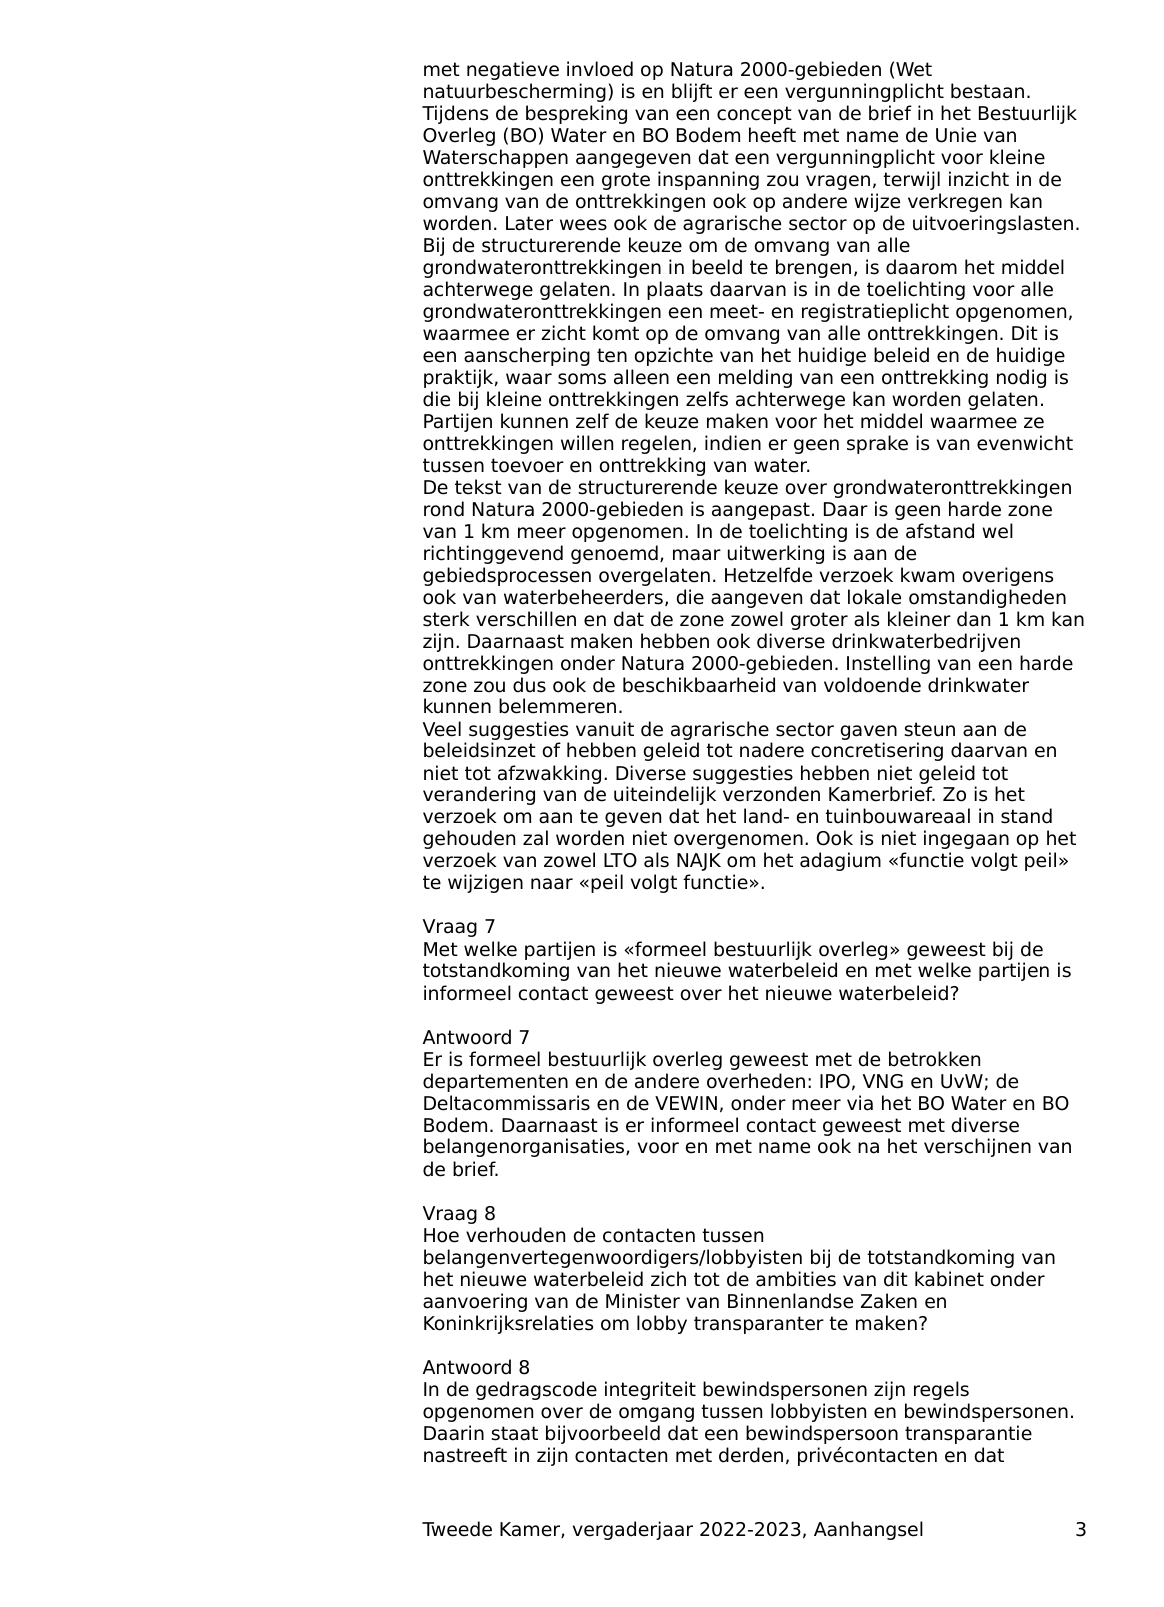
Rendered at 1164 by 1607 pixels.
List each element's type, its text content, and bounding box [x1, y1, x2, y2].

text Met welke partijen is «formeel bestuurlijk overleg» geweest bij de totstandkoming van het nieuwe waterbeleid en met welke partijen is informeel contact geweest over het nieuwe waterbeleid? [422, 938, 1087, 1004]
text met negatieve invloed op Natura 2000-gebieden (Wet natuurbescherming) is en blijft er een vergunningplicht bestaan. Tijdens de bespreking van een concept van de brief in het Bestuurlijk Overleg (BO) Water en BO Bodem heeft met name de Unie van Waterschappen aangegeven dat een vergunningplicht voor kleine onttrekkingen een grote inspanning zou vragen, terwijl inzicht in de omvang van de onttrekkingen ook op andere wijze verkregen kan worden. Later wees ook de agrarische sector op de uitvoeringslasten. Bij de structurerende keuze om de omvang van alle grondwateronttrekkingen in beeld te brengen, is daarom het middel achterwege gelaten. In plaats daarvan is in de toelichting voor alle grondwateronttrekkingen een meet- en registratieplicht opgenomen, waarmee er zicht komt op de omvang van alle onttrekkingen. Dit is een aanscherping ten opzichte van het huidige beleid en de huidige praktijk, waar soms alleen een melding van een onttrekking nodig is die bij kleine onttrekkingen zelfs achterwege kan worden gelaten. Partijen kunnen zelf de keuze maken voor het middel waarmee ze onttrekkingen willen regelen, indien er geen sprake is van evenwicht tussen toevoer en onttrekking van water. [422, 59, 1087, 477]
text In de gedragscode integriteit bewindspersonen zijn regels opgenomen over de omgang tussen lobbyisten en bewindspersonen. Daarin staat bijvoorbeeld dat een bewindspersoon transparantie nastreeft in zijn contacten met derden, privécontacten en dat [422, 1379, 1087, 1467]
text Veel suggesties vanuit de agrarische sector gaven steun aan de beleidsinzet of hebben geleid tot nadere concretisering daarvan en niet tot afzwakking. Diverse suggesties hebben niet geleid tot verandering van de uiteindelijk verzonden Kamerbrief. Zo is het verzoek om aan te geven dat het land- en tuinbouwareaal in stand gehouden zal worden niet overgenomen. Ook is niet ingegaan op het verzoek van zowel LTO als NAJK om het adagium «functie volgt peil» te wijzigen naar «peil volgt functie». [422, 718, 1087, 894]
text Er is formeel bestuurlijk overleg geweest met de betrokken departementen en de andere overheden: IPO, VNG en UvW; de Deltacommissaris en de VEWIN, onder meer via het BO Water en BO Bodem. Daarnaast is er informeel contact geweest met diverse belangenorganisaties, voor en met name ook na het verschijnen van de brief. [422, 1048, 1087, 1180]
text Antwoord 7 [422, 1027, 1087, 1048]
text Vraag 8 [422, 1203, 1087, 1224]
text Hoe verhouden de contacten tussen belangenvertegenwoordigers/lobbyisten bij de totstandkoming van het nieuwe waterbeleid zich tot de ambities van dit kabinet onder aanvoering van de Minister van Binnenlandse Zaken en Koninkrijksrelaties om lobby transparanter te maken? [422, 1224, 1087, 1334]
text De tekst van de structurerende keuze over grondwateronttrekkingen rond Natura 2000-gebieden is aangepast. Daar is geen harde zone van 1 km meer opgenomen. In de toelichting is de afstand wel richtinggevend genoemd, maar uitwerking is aan de gebiedsprocessen overgelaten. Hetzelfde verzoek kwam overigens ook van waterbeheerders, die aangeven dat lokale omstandigheden sterk verschillen en dat de zone zowel groter als kleiner dan 1 km kan zijn. Daarnaast maken hebben ook diverse drinkwaterbedrijven onttrekkingen onder Natura 2000-gebieden. Instelling van een harde zone zou dus ook de beschikbaarheid van voldoende drinkwater kunnen belemmeren. [422, 477, 1087, 718]
text Vraag 7 [422, 916, 1087, 938]
text Antwoord 8 [422, 1357, 1087, 1379]
